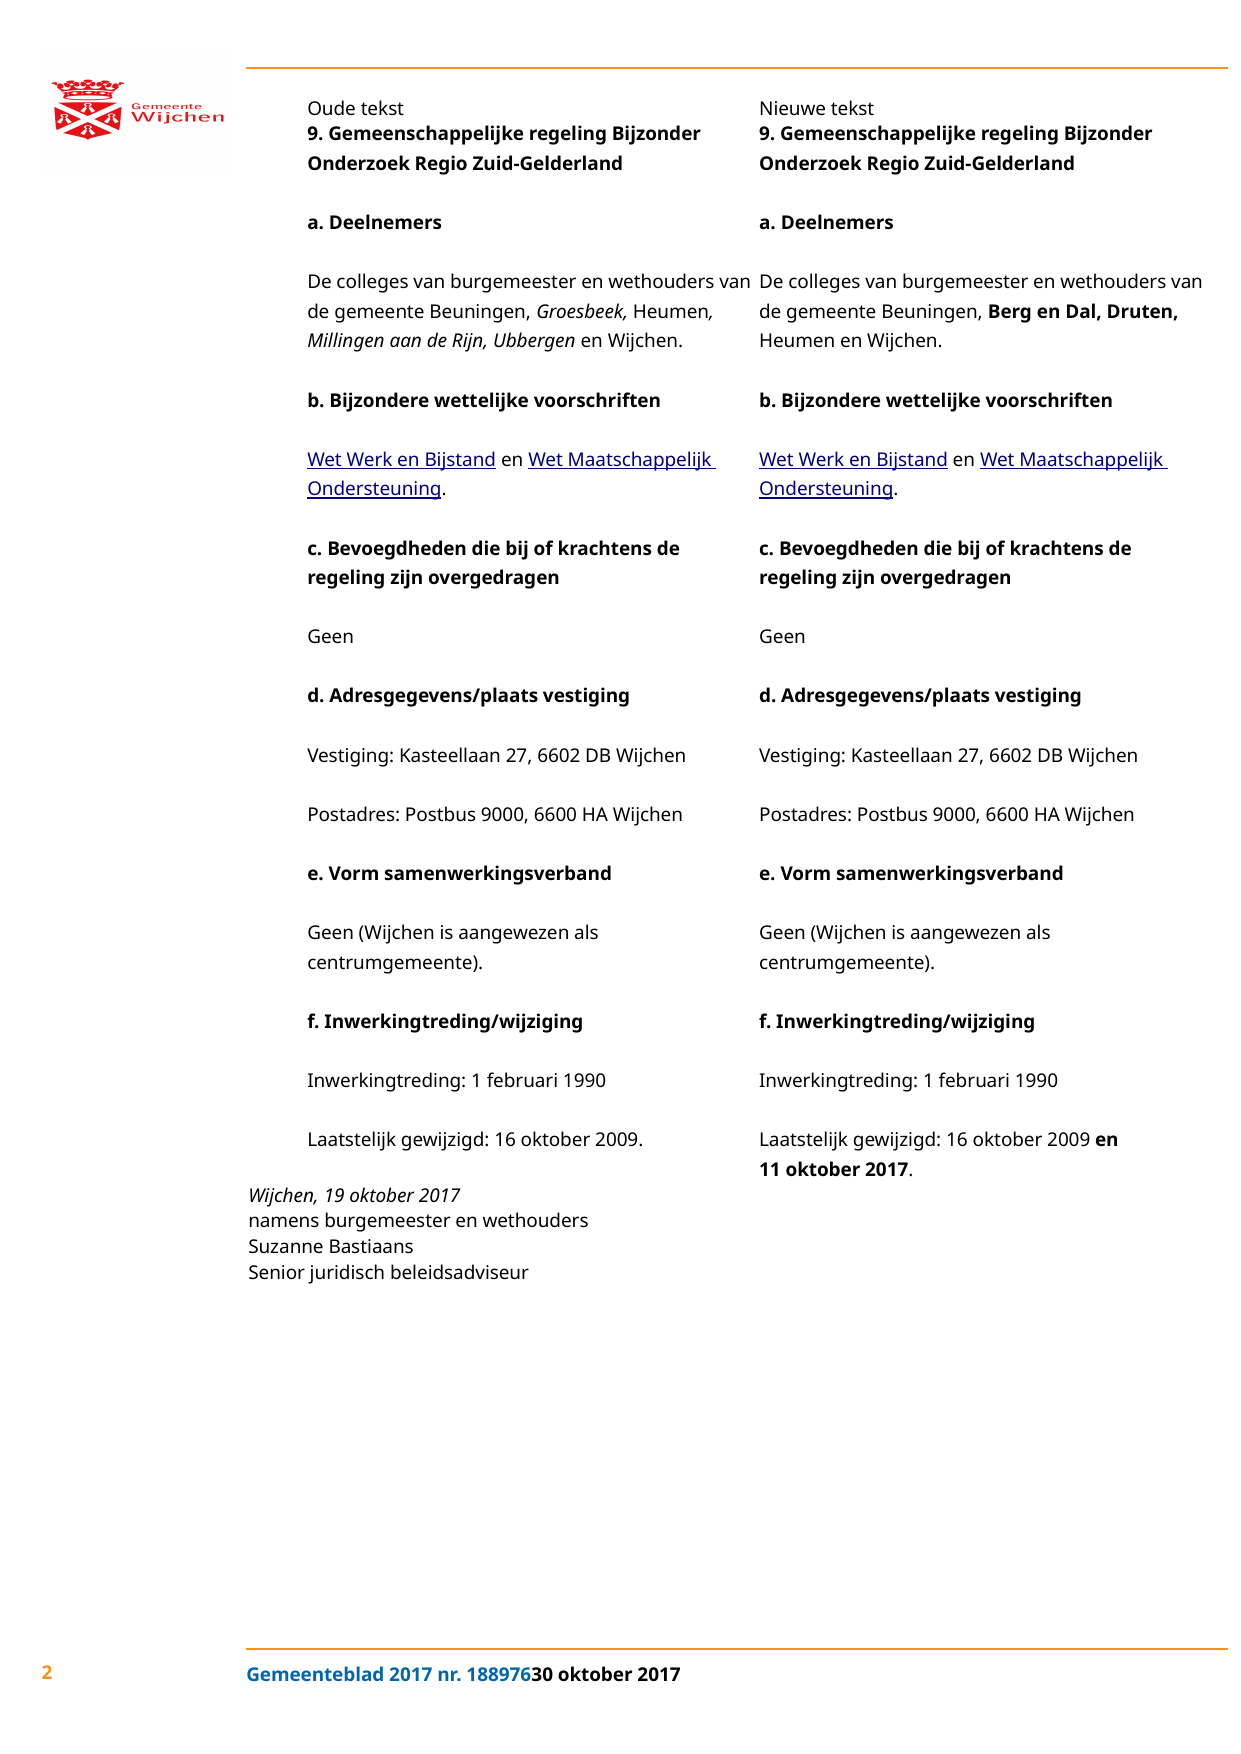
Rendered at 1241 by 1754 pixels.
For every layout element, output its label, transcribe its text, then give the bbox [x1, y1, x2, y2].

table_header Oude tekst [307, 95, 759, 121]
table_cell 9. Gemeenschappelijke regeling Bijzonder Onderzoek Regio Zuid-Gelderland a. Deelnemers De colleges van burgemeester en wethouders van de gemeente Beuningen, Berg en Dal, Druten, Heumen en Wijchen. b. Bijzondere wettelijke voorschriften Wet Werk en Bijstand en Wet Maatschappelijk Ondersteuning. c. Bevoegdheden die bij of krachtens de regeling zijn overgedragen Geen d. Adresgegevens/plaats vestiging Vestiging: Kasteellaan 27, 6602 DB Wijchen Postadres: Postbus 9000, 6600 HA Wijchen e. Vorm samenwerkingsverband Geen (Wijchen is aangewezen als centrumgemeente). f. Inwerkingtreding/wijziging Inwerkingtreding: 1 februari 1990 Laatstelijk gewijzigd: 16 oktober 2009 en 11 oktober 2017. [759, 121, 1211, 1182]
text namens burgemeester en wethouders [248, 1208, 1152, 1233]
table_cell 9. Gemeenschappelijke regeling Bijzonder Onderzoek Regio Zuid-Gelderland a. Deelnemers De colleges van burgemeester en wethouders van de gemeente Beuningen, Groesbeek, Heumen, Millingen aan de Rijn, Ubbergen en Wijchen. b. Bijzondere wettelijke voorschriften Wet Werk en Bijstand en Wet Maatschappelijk Ondersteuning. c. Bevoegdheden die bij of krachtens de regeling zijn overgedragen Geen d. Adresgegevens/plaats vestiging Vestiging: Kasteellaan 27, 6602 DB Wijchen Postadres: Postbus 9000, 6600 HA Wijchen e. Vorm samenwerkingsverband Geen (Wijchen is aangewezen als centrumgemeente). f. Inwerkingtreding/wijziging Inwerkingtreding: 1 februari 1990 Laatstelijk gewijzigd: 16 oktober 2009. [307, 121, 759, 1182]
text Wijchen, 19 oktober 2017 [248, 1182, 1152, 1208]
picture [41, 47, 231, 172]
table_header Nieuwe tekst [759, 95, 1211, 121]
text Suzanne Bastiaans [248, 1233, 1152, 1259]
text Senior juridisch beleidsadviseur [248, 1259, 1152, 1285]
